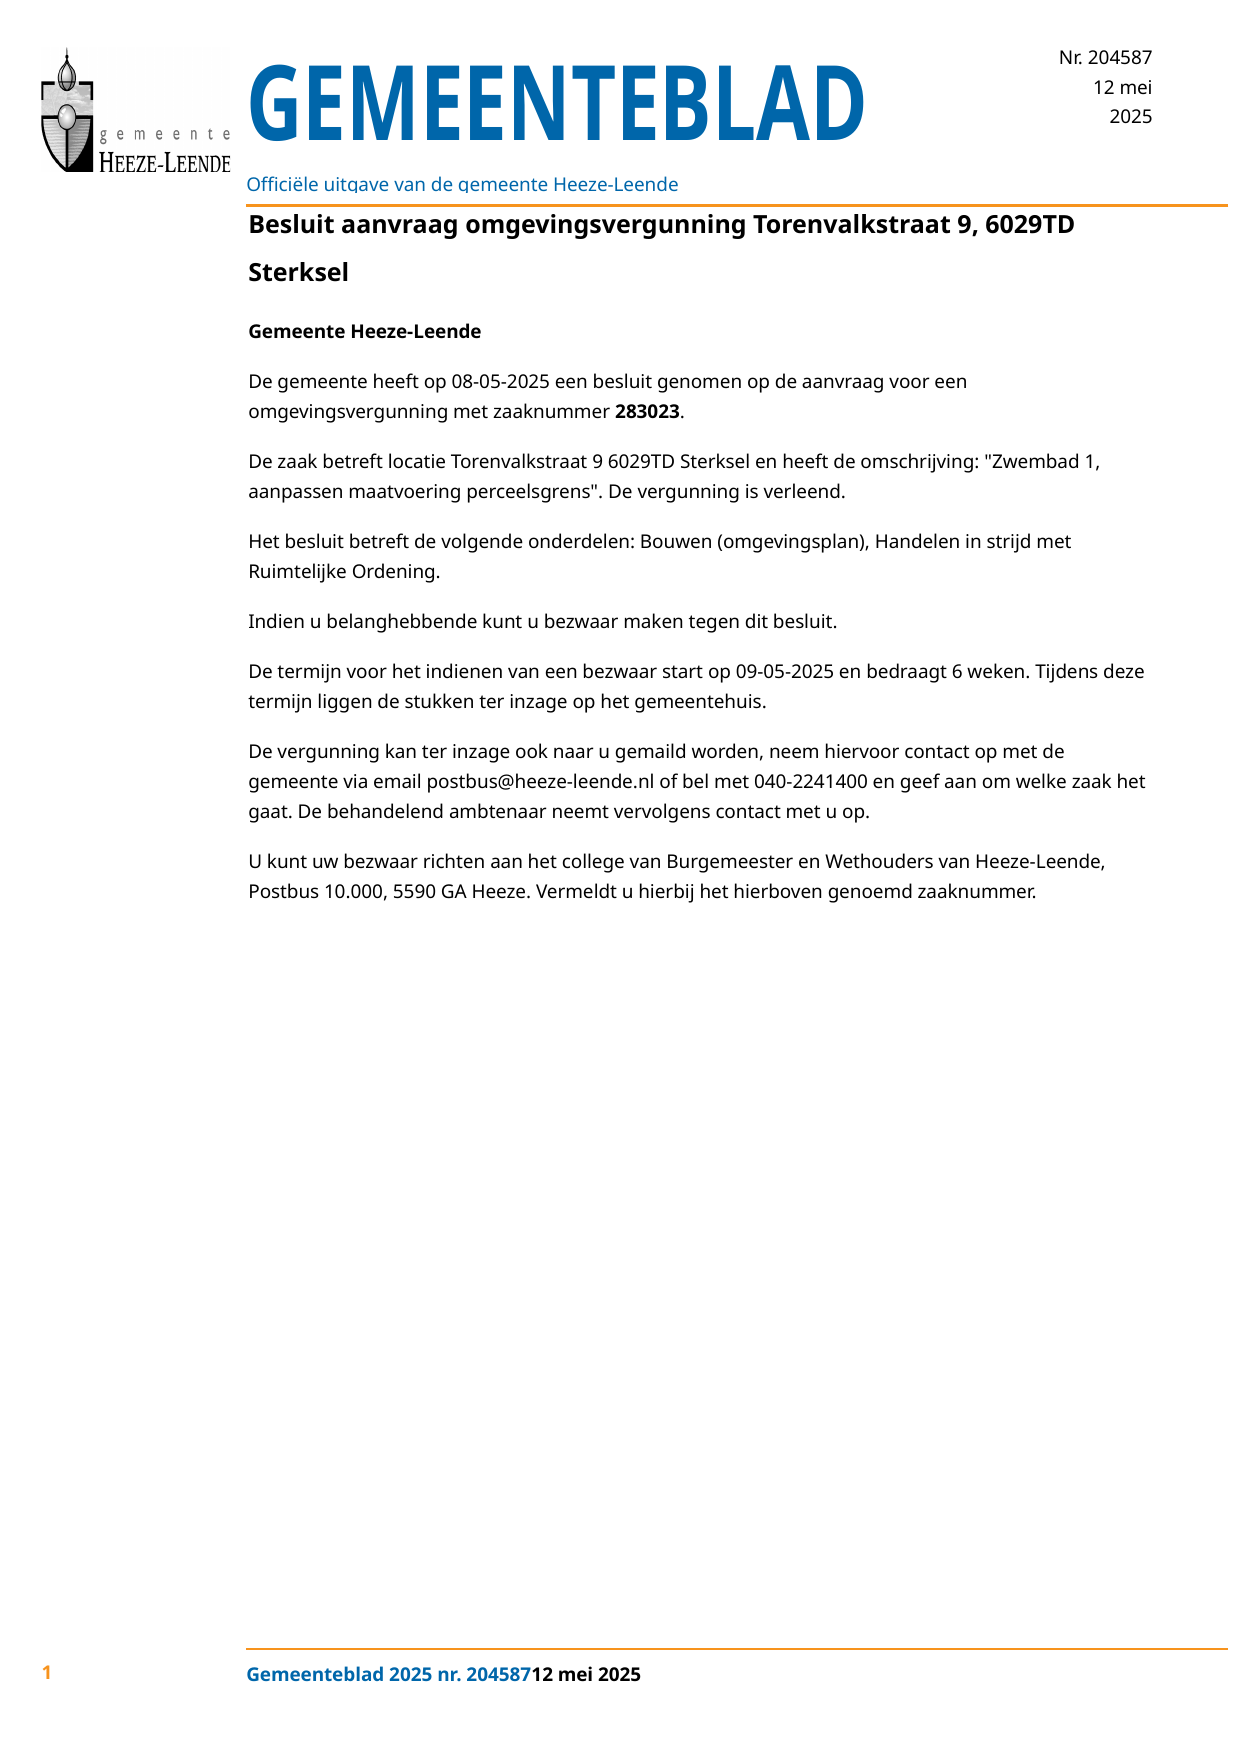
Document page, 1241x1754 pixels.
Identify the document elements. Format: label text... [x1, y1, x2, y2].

text Besluit aanvraag omgevingsvergunning Torenvalkstraat 9, 6029TD Sterksel [248, 207, 1152, 288]
text De zaak betreft locatie Torenvalkstraat 9 6029TD Sterksel en heeft de omschrijving: "Zwembad 1, aanpassen maatvoering perceelsgrens". De vergunning is verleend. [248, 448, 1152, 504]
text De vergunning kan ter inzage ook naar u gemaild worden, neem hiervoor contact op met de gemeente via email postbus@heeze-leende.nl of bel met 040-2241400 en geef aan om welke zaak het gaat. De behandelend ambtenaar neemt vervolgens contact met u op. [248, 739, 1152, 824]
text De termijn voor het indienen van een bezwaar start op 09-05-2025 en bedraagt 6 weken. Tijdens deze termijn liggen de stukken ter inzage op het gemeentehuis. [248, 659, 1152, 714]
picture [41, 47, 231, 172]
text Gemeente Heeze-Leende [248, 318, 1152, 344]
text Indien u belanghebbende kunt u bezwaar maken tegen dit besluit. [248, 608, 1152, 634]
text De gemeente heeft op 08-05-2025 een besluit genomen op de aanvraag voor een omgevingsvergunning met zaaknummer 283023. [248, 368, 1152, 424]
text Het besluit betreft de volgende onderdelen: Bouwen (omgevingsplan), Handelen in strijd met Ruimtelijke Ordening. [248, 528, 1152, 584]
text U kunt uw bezwaar richten aan het college van Burgemeester en Wethouders van Heeze-Leende, Postbus 10.000, 5590 GA Heeze. Vermeldt u hierbij het hierboven genoemd zaaknummer. [248, 848, 1152, 904]
